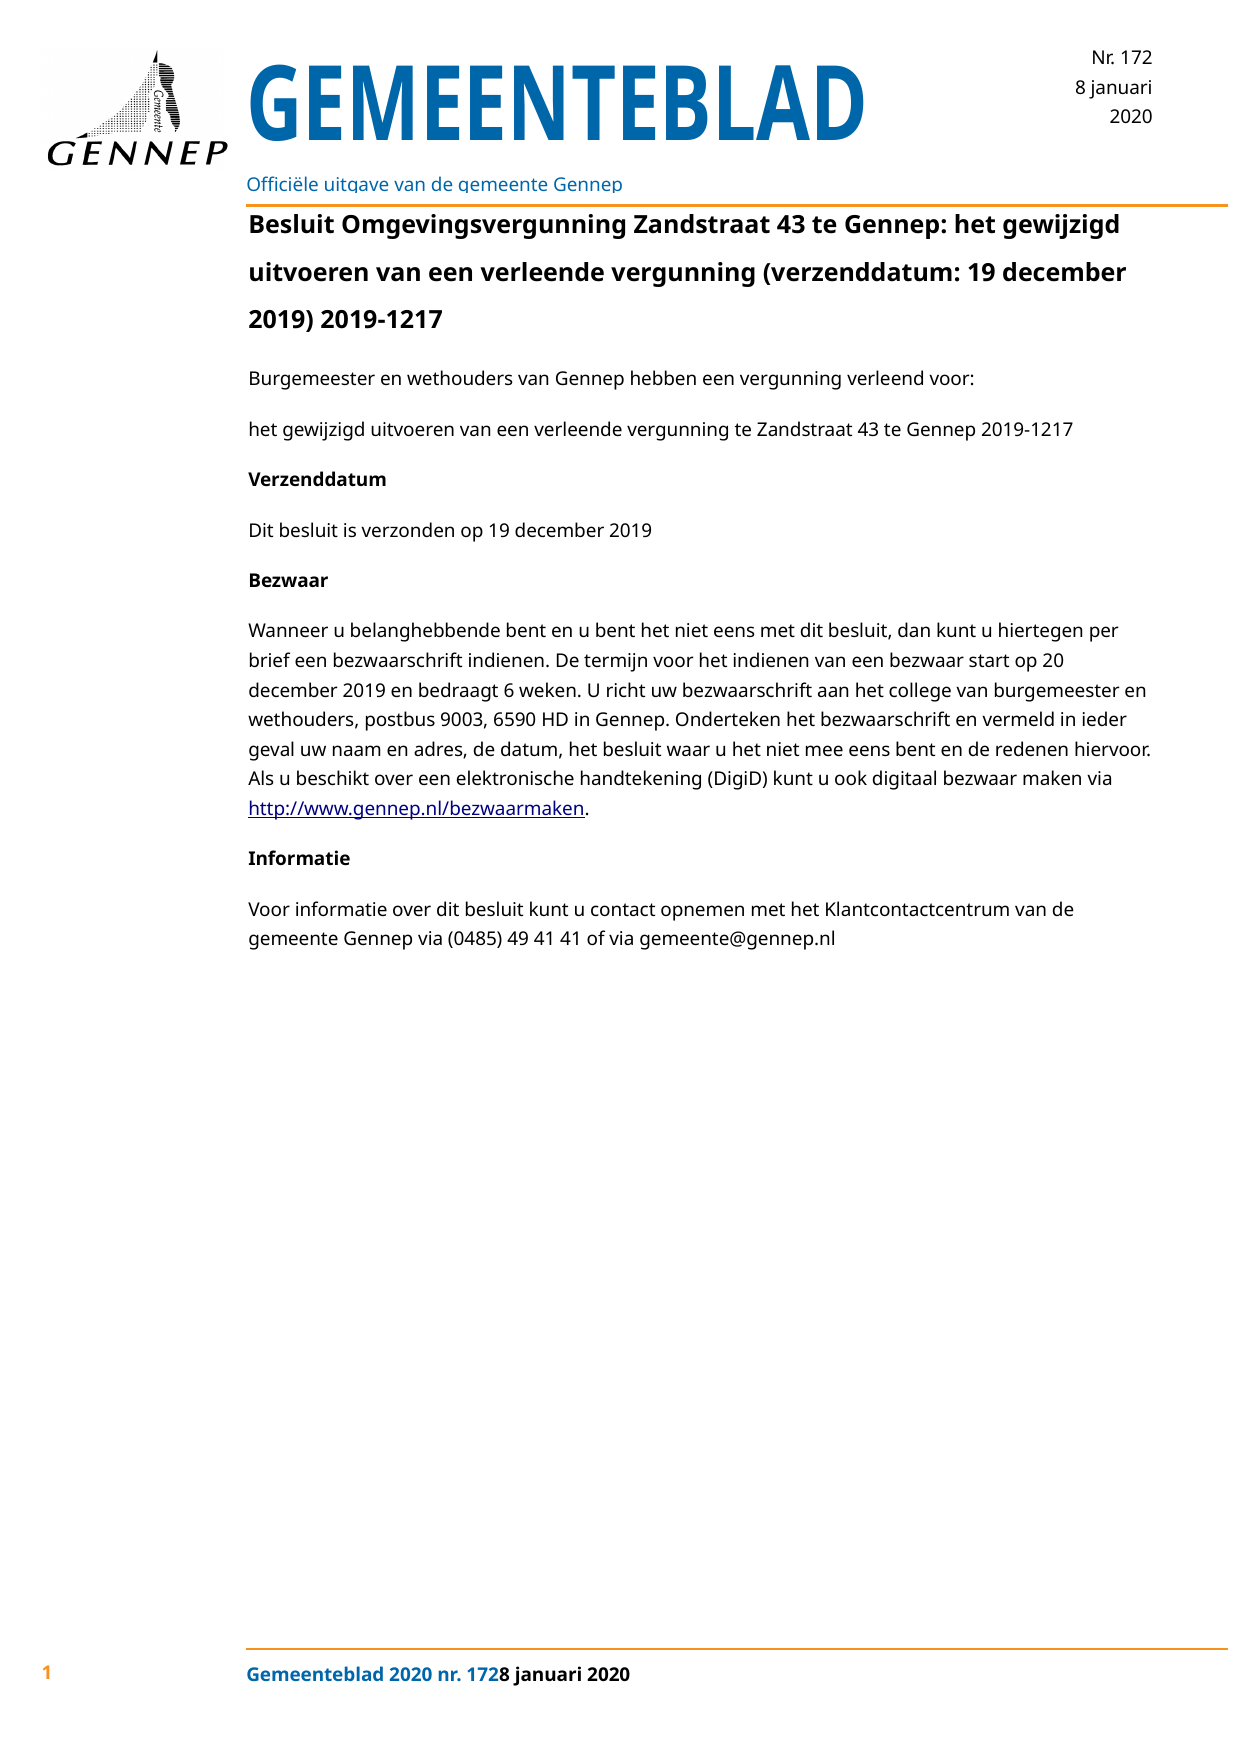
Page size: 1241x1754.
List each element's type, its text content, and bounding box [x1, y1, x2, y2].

picture [41, 47, 231, 172]
text Bezwaar [248, 567, 1152, 593]
text Voor informatie over dit besluit kunt u contact opnemen met het Klantcontactcentrum van de gemeente Gennep via (0485) 49 41 41 of via gemeente@gennep.nl [248, 896, 1152, 951]
text Informatie [248, 846, 1152, 871]
text Verzenddatum [248, 466, 1152, 492]
text Wanneer u belanghebbende bent en u bent het niet eens met dit besluit, dan kunt u hiertegen per brief een bezwaarschrift indienen. De termijn voor het indienen van een bezwaar start op 20 december 2019 en bedraagt 6 weken. U richt uw bezwaarschrift aan het college van burgemeester en wethouders, postbus 9003, 6590 HD in Gennep. Onderteken het bezwaarschrift en vermeld in ieder geval uw naam en adres, de datum, het besluit waar u het niet mee eens bent en de redenen hiervoor. Als u beschikt over een elektronische handtekening (DigiD) kunt u ook digitaal bezwaar maken via http://www.gennep.nl/bezwaarmaken. [248, 618, 1152, 821]
text Dit besluit is verzonden op 19 december 2019 [248, 517, 1152, 542]
text Burgemeester en wethouders van Gennep hebben een vergunning verleend voor: [248, 366, 1152, 391]
text het gewijzigd uitvoeren van een verleende vergunning te Zandstraat 43 te Gennep 2019-1217 [248, 416, 1152, 442]
text Besluit Omgevingsvergunning Zandstraat 43 te Gennep: het gewijzigd uitvoeren van een verleende vergunning (verzenddatum: 19 december 2019) 2019-1217 [248, 207, 1152, 336]
